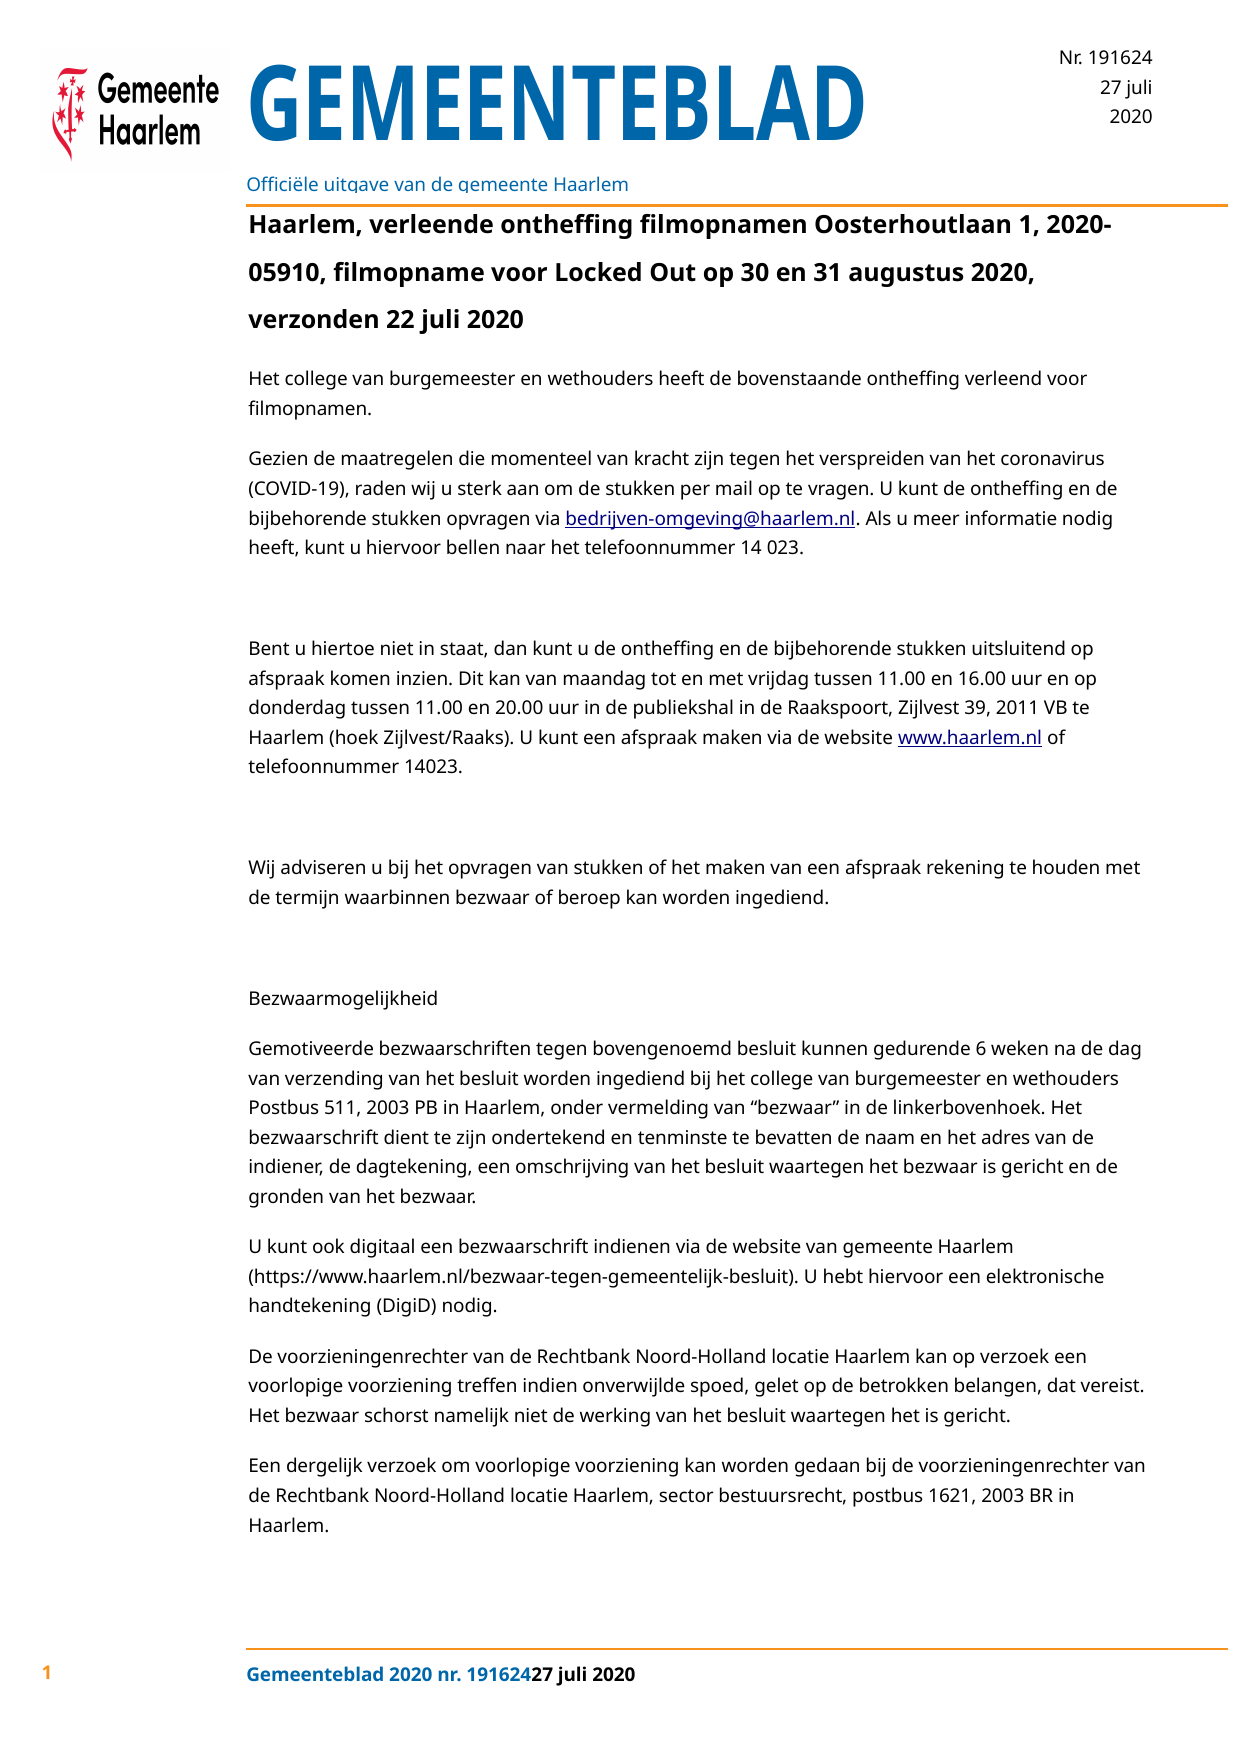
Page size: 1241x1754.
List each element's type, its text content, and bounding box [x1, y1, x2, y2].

text De voorzieningenrechter van de Rechtbank Noord-Holland locatie Haarlem kan op verzoek een voorlopige voorziening treffen indien onverwijlde spoed, gelet op de betrokken belangen, dat vereist. Het bezwaar schorst namelijk niet de werking van het besluit waartegen het is gericht. [248, 1343, 1152, 1428]
text Het college van burgemeester en wethouders heeft de bovenstaande ontheffing verleend voor filmopnamen. [248, 366, 1152, 421]
text U kunt ook digitaal een bezwaarschrift indienen via de website van gemeente Haarlem (https://www.haarlem.nl/bezwaar-tegen-gemeentelijk-besluit). U hebt hiervoor een elektronische handtekening (DigiD) nodig. [248, 1233, 1152, 1318]
text Gezien de maatregelen die momenteel van kracht zijn tegen het verspreiden van het coronavirus (COVID-19), raden wij u sterk aan om de stukken per mail op te vragen. U kunt de ontheffing en de bijbehorende stukken opvragen via bedrijven-omgeving@haarlem.nl. Als u meer informatie nodig heeft, kunt u hiervoor bellen naar het telefoonnummer 14 023. [248, 446, 1152, 560]
text Bezwaarmogelijkheid [248, 985, 1152, 1010]
text Wij adviseren u bij het opvragen van stukken of het maken van een afspraak rekening te houden met de termijn waarbinnen bezwaar of beroep kan worden ingediend. [248, 854, 1152, 909]
text Een dergelijk verzoek om voorlopige voorziening kan worden gedaan bij de voorzieningenrechter van de Rechtbank Noord-Holland locatie Haarlem, sector bestuursrecht, postbus 1621, 2003 BR in Haarlem. [248, 1453, 1152, 1537]
text Haarlem, verleende ontheffing filmopnamen Oosterhoutlaan 1, 2020-05910, filmopname voor Locked Out op 30 en 31 augustus 2020, verzonden 22 juli 2020 [248, 207, 1152, 336]
text Bent u hiertoe niet in staat, dan kunt u de ontheffing en de bijbehorende stukken uitsluitend op afspraak komen inzien. Dit kan van maandag tot en met vrijdag tussen 11.00 en 16.00 uur en op donderdag tussen 11.00 en 20.00 uur in de publiekshal in de Raakspoort, Zijlvest 39, 2011 VB te Haarlem (hoek Zijlvest/Raaks). U kunt een afspraak maken via de website www.haarlem.nl of telefoonnummer 14023. [248, 635, 1152, 779]
text Gemotiveerde bezwaarschriften tegen bovengenoemd besluit kunnen gedurende 6 weken na de dag van verzending van het besluit worden ingediend bij het college van burgemeester en wethouders Postbus 511, 2003 PB in Haarlem, onder vermelding van “bezwaar” in de linkerbovenhoek. Het bezwaarschrift dient te zijn ondertekend en tenminste te bevatten de naam en het adres van de indiener, de dagtekening, een omschrijving van het besluit waartegen het bezwaar is gericht en de gronden van het bezwaar. [248, 1035, 1152, 1209]
picture [41, 47, 231, 172]
